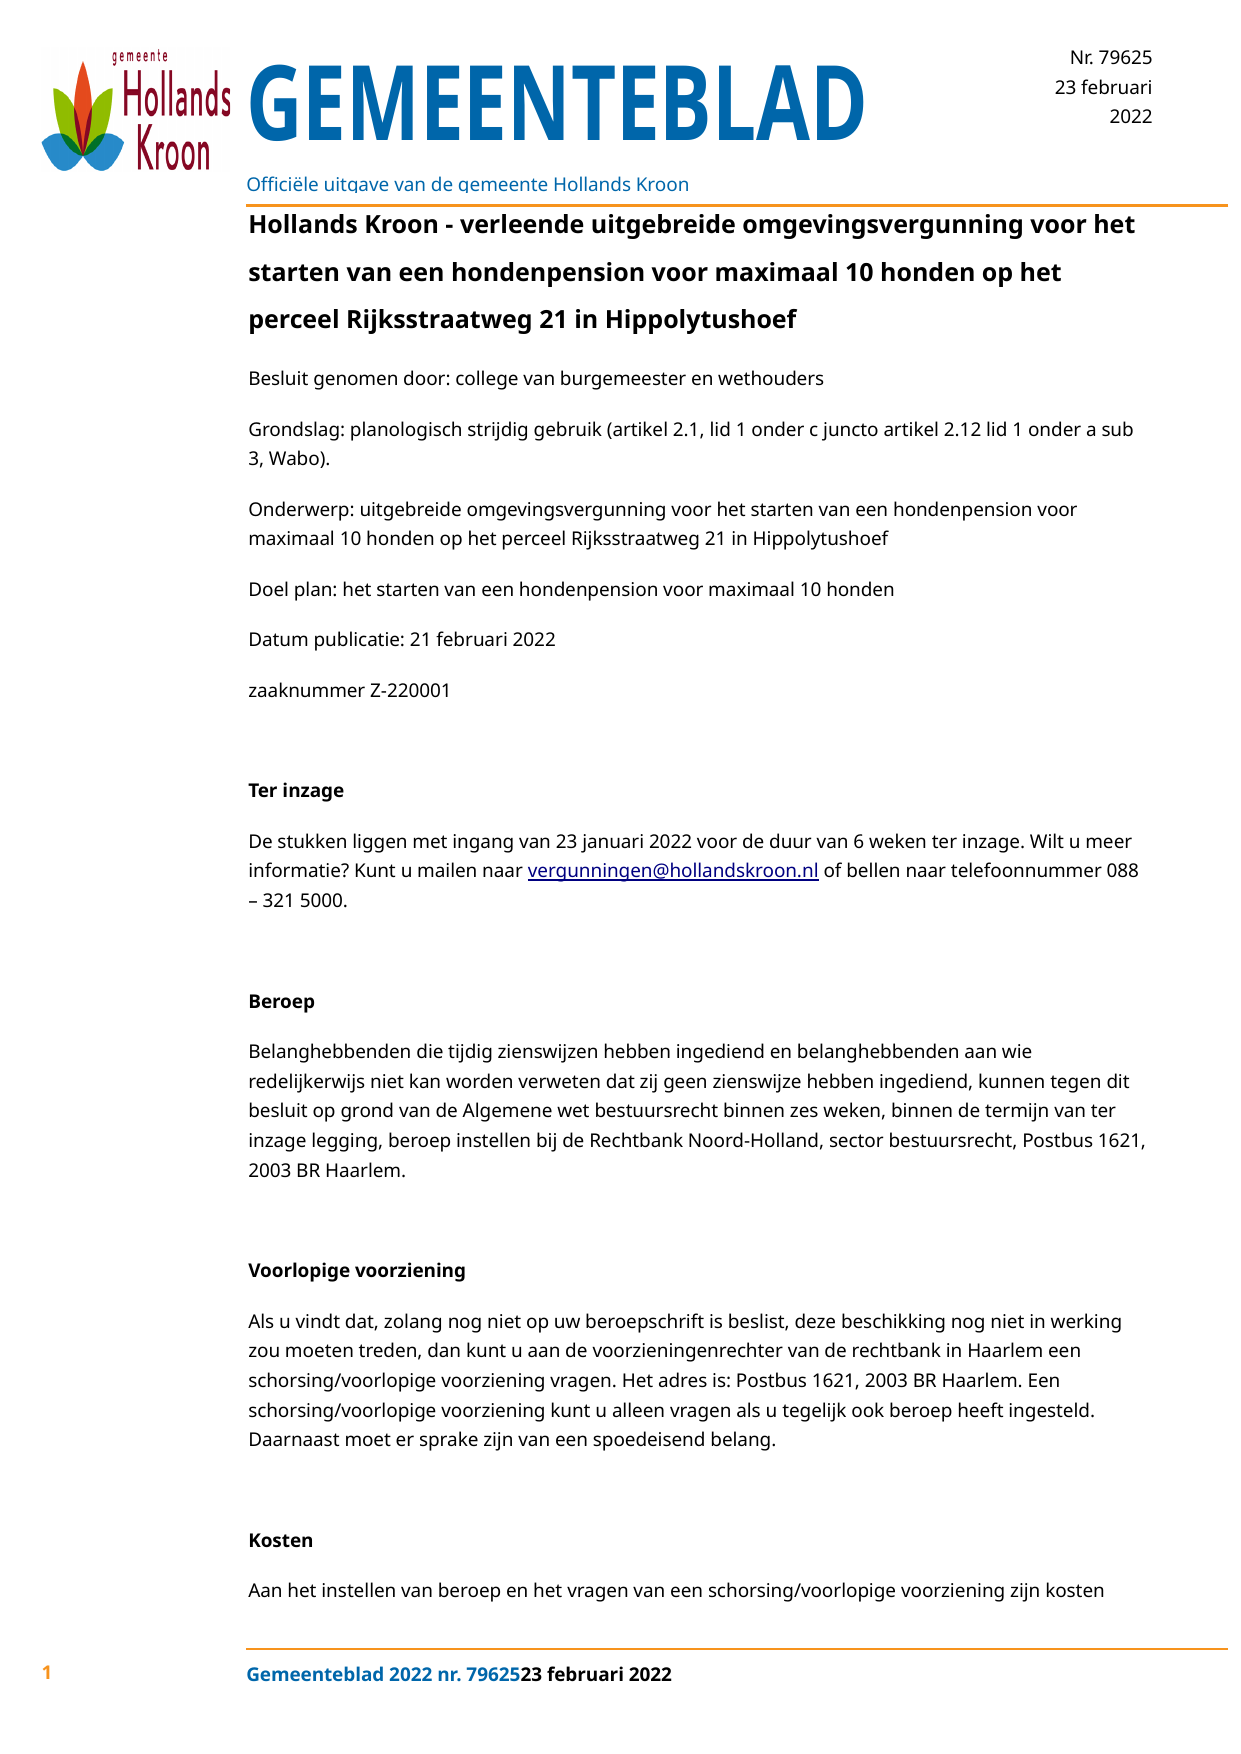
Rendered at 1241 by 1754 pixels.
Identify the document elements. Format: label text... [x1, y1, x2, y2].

text Doel plan: het starten van een hondenpension voor maximaal 10 honden [248, 576, 1152, 602]
text Besluit genomen door: college van burgemeester en wethouders [248, 366, 1152, 391]
text Onderwerp: uitgebreide omgevingsvergunning voor het starten van een hondenpension voor maximaal 10 honden op het perceel Rijksstraatweg 21 in Hippolytushoef [248, 496, 1152, 551]
text De stukken liggen met ingang van 23 januari 2022 voor de duur van 6 weken ter inzage. Wilt u meer informatie? Kunt u mailen naar vergunningen@hollandskroon.nl of bellen naar telefoonnummer 088 – 321 5000. [248, 828, 1152, 913]
text Ter inzage [248, 778, 1152, 803]
text Datum publicatie: 21 februari 2022 [248, 626, 1152, 652]
text Voorlopige voorziening [248, 1258, 1152, 1283]
text Hollands Kroon - verleende uitgebreide omgevingsvergunning voor het starten van een hondenpension voor maximaal 10 honden op het perceel Rijksstraatweg 21 in Hippolytushoef [248, 207, 1152, 336]
text Belanghebbenden die tijdig zienswijzen hebben ingediend en belanghebbenden aan wie redelijkerwijs niet kan worden verweten dat zij geen zienswijze hebben ingediend, kunnen tegen dit besluit op grond van de Algemene wet bestuursrecht binnen zes weken, binnen de termijn van ter inzage legging, beroep instellen bij de Rechtbank Noord-Holland, sector bestuursrecht, Postbus 1621, 2003 BR Haarlem. [248, 1038, 1152, 1182]
text Aan het instellen van beroep en het vragen van een schorsing/voorlopige voorziening zijn kosten [248, 1578, 1152, 1603]
text Kosten [248, 1527, 1152, 1553]
text zaaknummer Z-220001 [248, 677, 1152, 702]
text Grondslag: planologisch strijdig gebruik (artikel 2.1, lid 1 onder c juncto artikel 2.12 lid 1 onder a sub 3, Wabo). [248, 416, 1152, 471]
text Als u vindt dat, zolang nog niet op uw beroepschrift is beslist, deze beschikking nog niet in werking zou moeten treden, dan kunt u aan de voorzieningenrechter van de rechtbank in Haarlem een schorsing/voorlopige voorziening vragen. Het adres is: Postbus 1621, 2003 BR Haarlem. Een schorsing/voorlopige voorziening kunt u alleen vragen als u tegelijk ook beroep heeft ingesteld. Daarnaast moet er sprake zijn van een spoedeisend belang. [248, 1308, 1152, 1452]
text Beroep [248, 988, 1152, 1014]
picture [41, 47, 231, 172]
